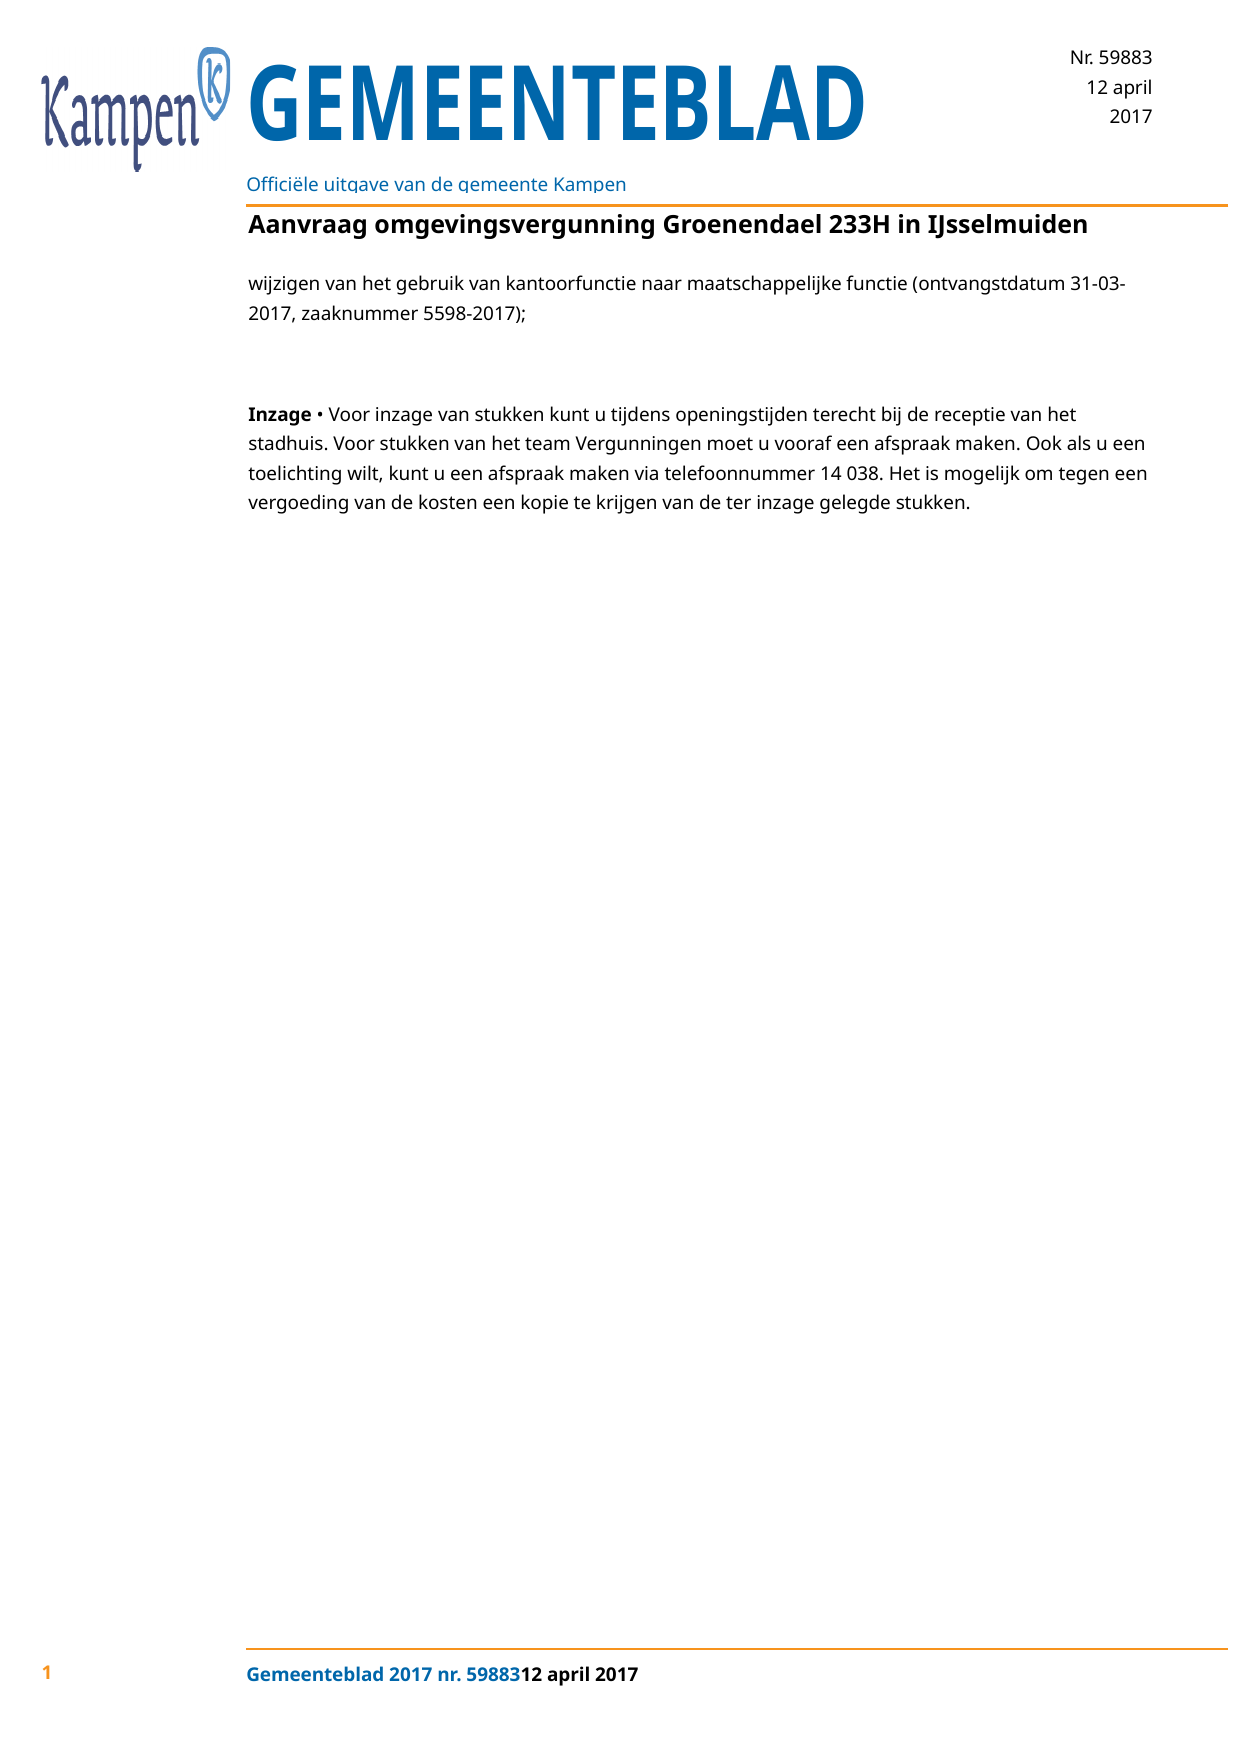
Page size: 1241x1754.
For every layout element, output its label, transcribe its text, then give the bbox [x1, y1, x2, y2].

text Inzage • Voor inzage van stukken kunt u tijdens openingstijden terecht bij de receptie van het stadhuis. Voor stukken van het team Vergunningen moet u vooraf een afspraak maken. Ook als u een toelichting wilt, kunt u een afspraak maken via telefoonnummer 14 038. Het is mogelijk om tegen een vergoeding van de kosten een kopie te krijgen van de ter inzage gelegde stukken. [248, 401, 1152, 515]
text wijzigen van het gebruik van kantoorfunctie naar maatschappelijke functie (ontvangstdatum 31-03-2017, zaaknummer 5598-2017); [248, 270, 1152, 326]
text Aanvraag omgevingsvergunning Groenendael 233H in IJsselmuiden [248, 207, 1152, 241]
picture [41, 47, 231, 172]
